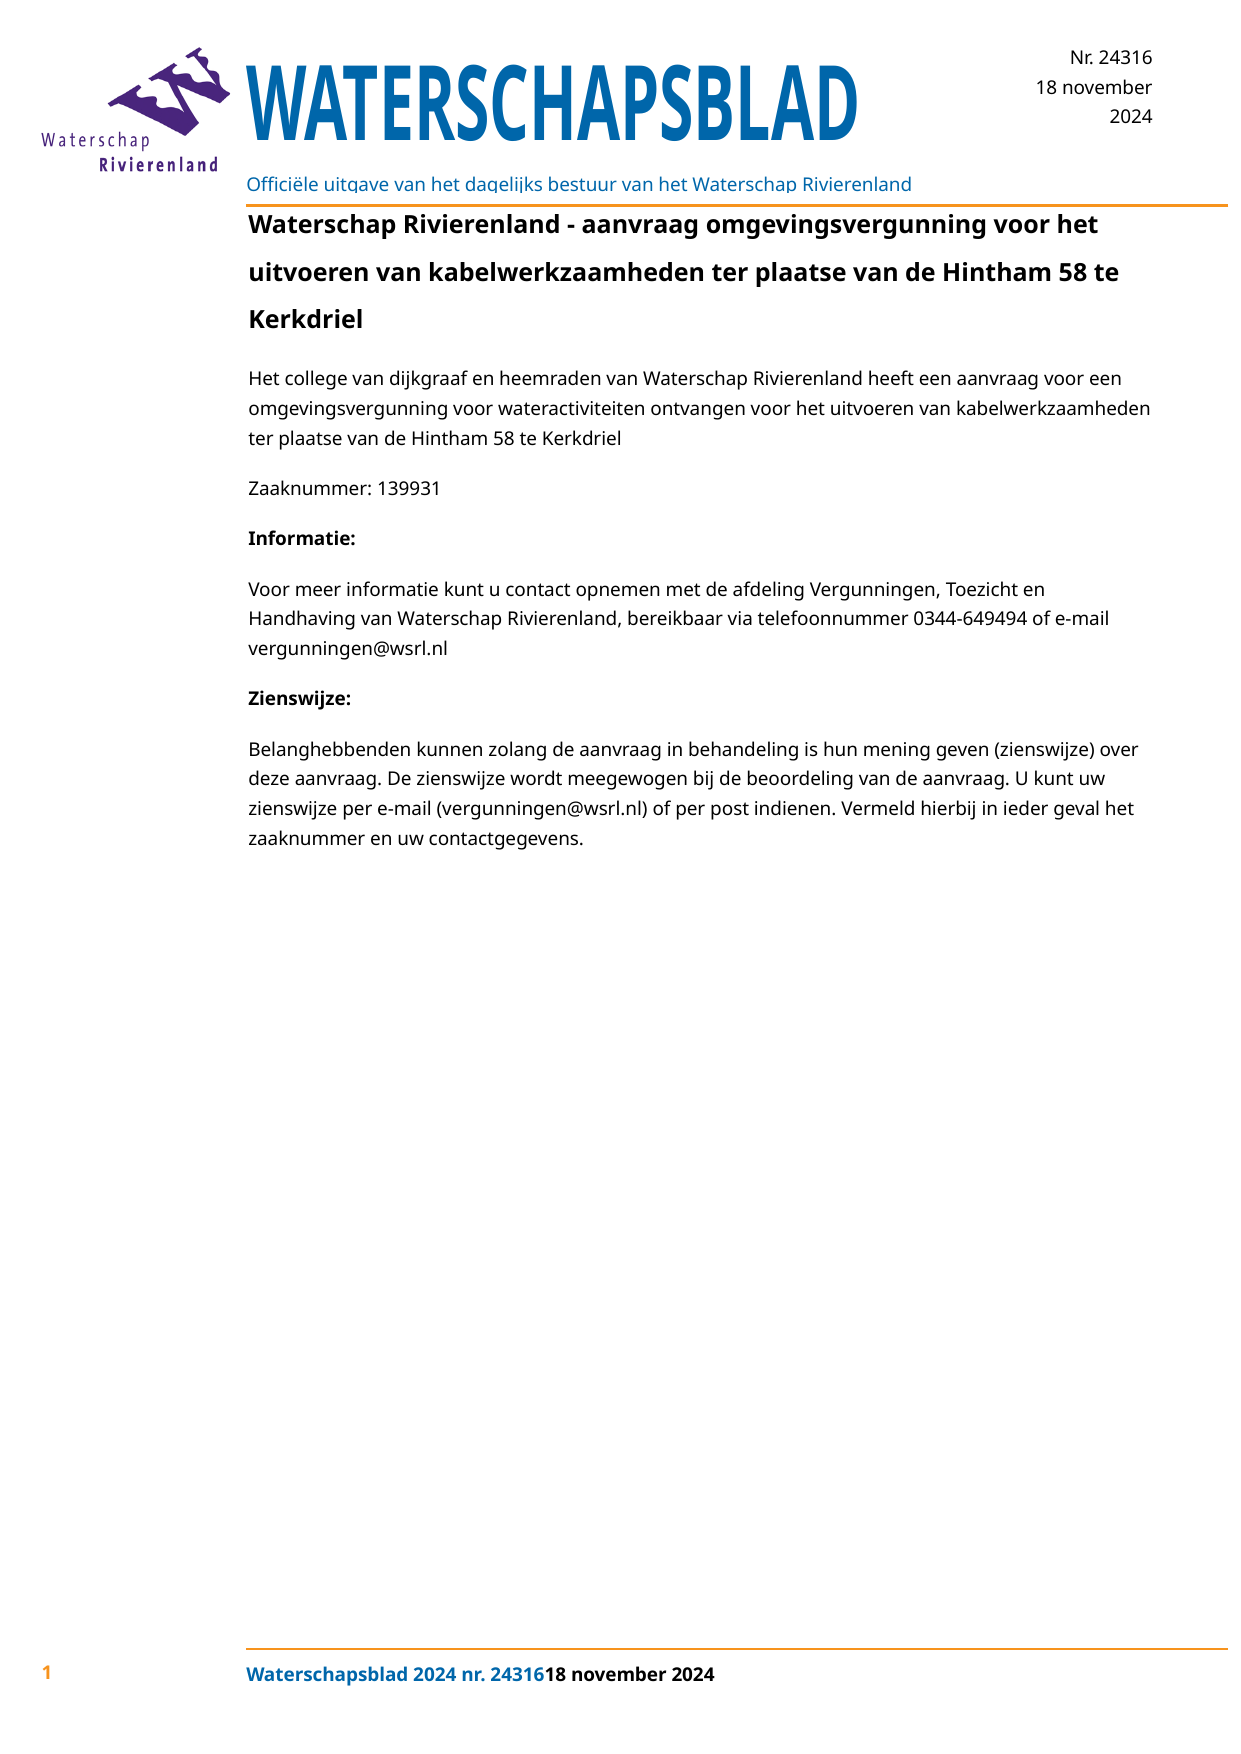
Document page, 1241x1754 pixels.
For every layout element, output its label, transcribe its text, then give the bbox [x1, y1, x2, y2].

text Zienswijze: [248, 686, 1152, 711]
text Het college van dijkgraaf en heemraden van Waterschap Rivierenland heeft een aanvraag voor een omgevingsvergunning voor wateractiviteiten ontvangen voor het uitvoeren van kabelwerkzaamheden ter plaatse van de Hintham 58 te Kerkdriel [248, 366, 1152, 450]
text Waterschap Rivierenland - aanvraag omgevingsvergunning voor het uitvoeren van kabelwerkzaamheden ter plaatse van de Hintham 58 te Kerkdriel [248, 207, 1152, 336]
text Zaaknummer: 139931 [248, 475, 1152, 501]
text Belanghebbenden kunnen zolang de aanvraag in behandeling is hun mening geven (zienswijze) over deze aanvraag. De zienswijze wordt meegewogen bij de beoordeling van de aanvraag. U kunt uw zienswijze per e-mail (vergunningen@wsrl.nl) of per post indienen. Vermeld hierbij in ieder geval het zaaknummer en uw contactgegevens. [248, 736, 1152, 850]
picture [41, 47, 231, 172]
text Informatie: [248, 526, 1152, 551]
text Voor meer informatie kunt u contact opnemen met de afdeling Vergunningen, Toezicht en Handhaving van Waterschap Rivierenland, bereikbaar via telefoonnummer 0344-649494 of e-mail vergunningen@wsrl.nl [248, 576, 1152, 661]
